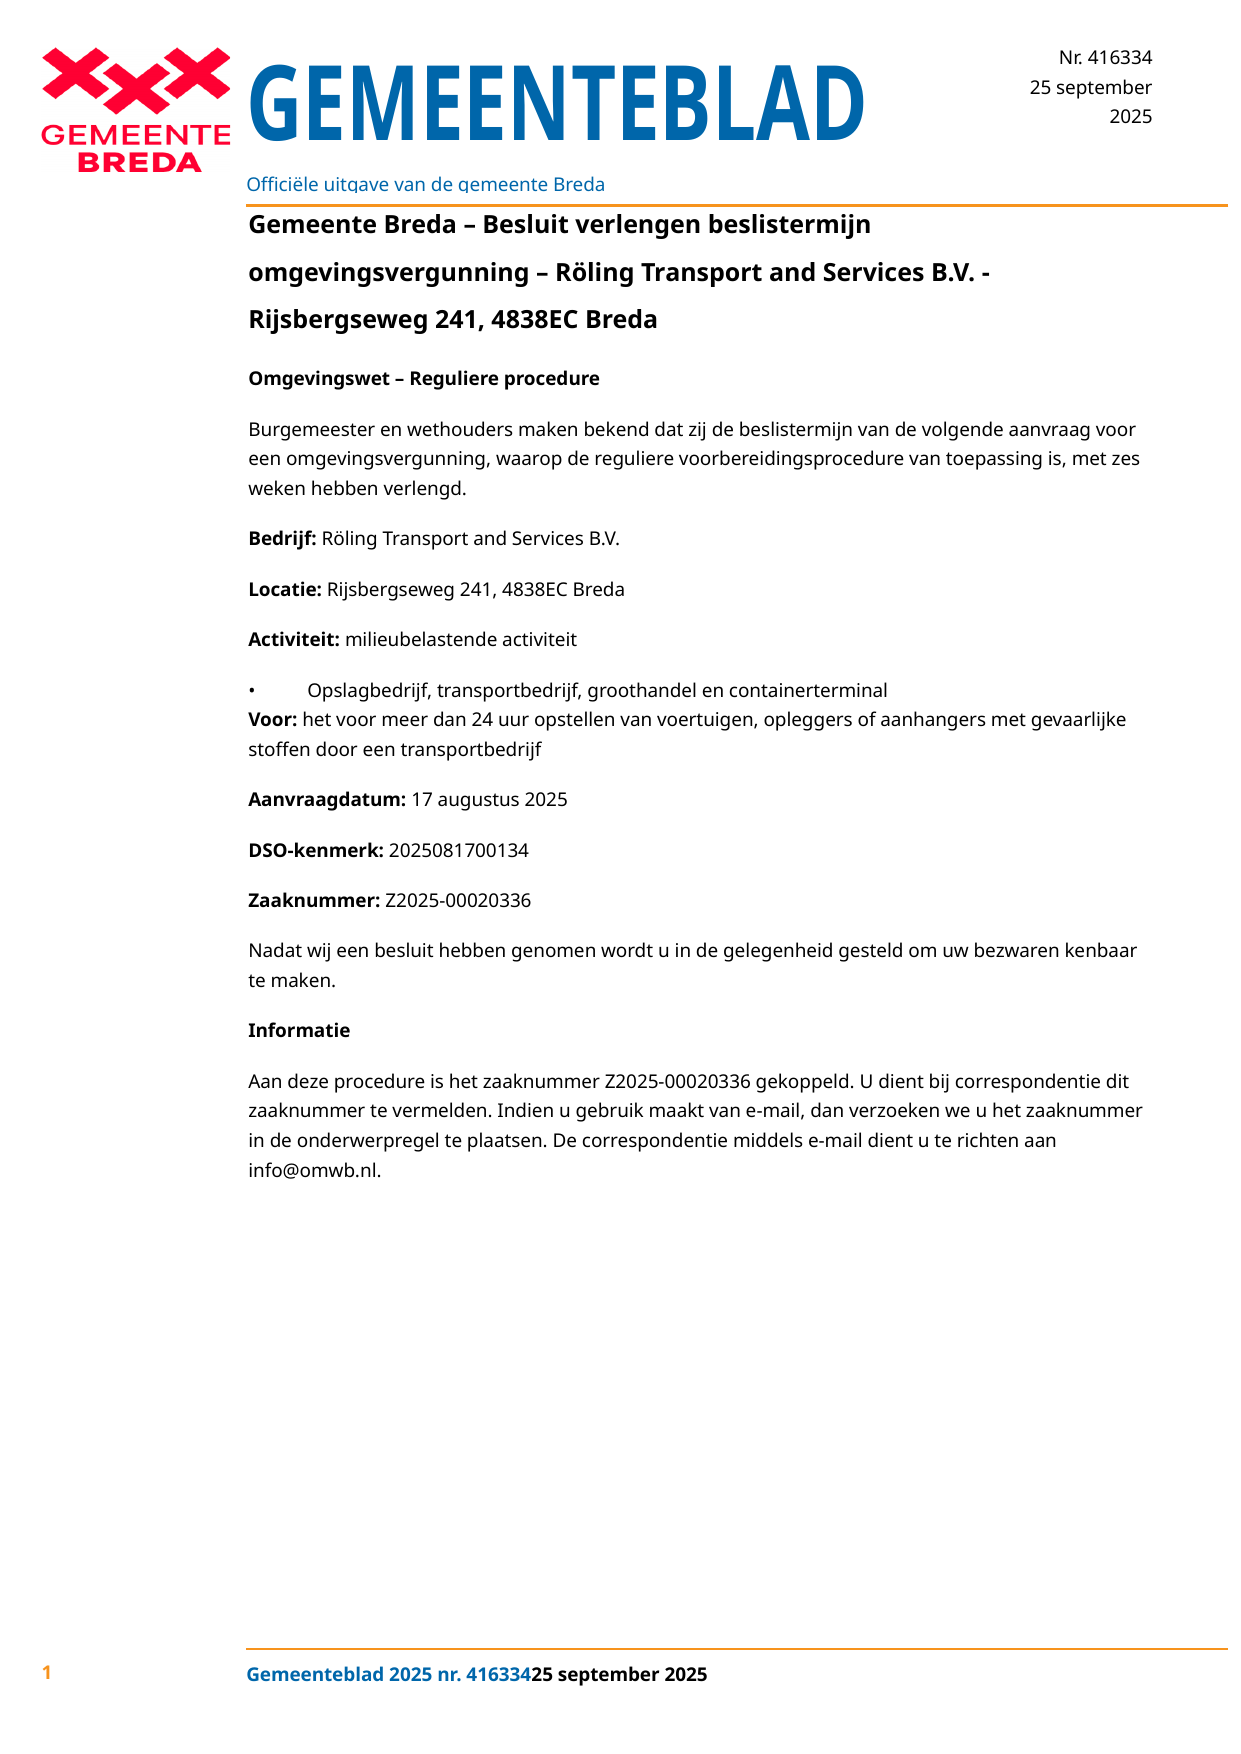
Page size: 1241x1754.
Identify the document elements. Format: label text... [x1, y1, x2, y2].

list Opslagbedrijf, transportbedrijf, groothandel en containerterminal [248, 677, 1152, 702]
text Activiteit: milieubelastende activiteit [248, 626, 1152, 652]
text Voor: het voor meer dan 24 uur opstellen van voertuigen, opleggers of aanhangers met gevaarlijke stoffen door een transportbedrijf [248, 706, 1152, 762]
text Omgevingswet – Reguliere procedure [248, 366, 1152, 391]
text Bedrijf: Röling Transport and Services B.V. [248, 526, 1152, 551]
text Locatie: Rijsbergseweg 241, 4838EC Breda [248, 576, 1152, 602]
text Nadat wij een besluit hebben genomen wordt u in de gelegenheid gesteld om uw bezwaren kenbaar te maken. [248, 938, 1152, 993]
text Burgemeester en wethouders maken bekend dat zij de beslistermijn van de volgende aanvraag voor een omgevingsvergunning, waarop de reguliere voorbereidingsprocedure van toepassing is, met zes weken hebben verlengd. [248, 416, 1152, 501]
text Aan deze procedure is het zaaknummer Z2025-00020336 gekoppeld. U dient bij correspondentie dit zaaknummer te vermelden. Indien u gebruik maakt van e-mail, dan verzoeken we u het zaaknummer in de onderwerpregel te plaatsen. De correspondentie middels e-mail dient u te richten aan info@omwb.nl. [248, 1068, 1152, 1182]
text Zaaknummer: Z2025-00020336 [248, 887, 1152, 913]
text Aanvraagdatum: 17 augustus 2025 [248, 786, 1152, 812]
text DSO-kenmerk: 2025081700134 [248, 837, 1152, 862]
picture [41, 47, 231, 172]
text Gemeente Breda – Besluit verlengen beslistermijn omgevingsvergunning – Röling Transport and Services B.V. - Rijsbergseweg 241, 4838EC Breda [248, 207, 1152, 336]
text Informatie [248, 1018, 1152, 1043]
